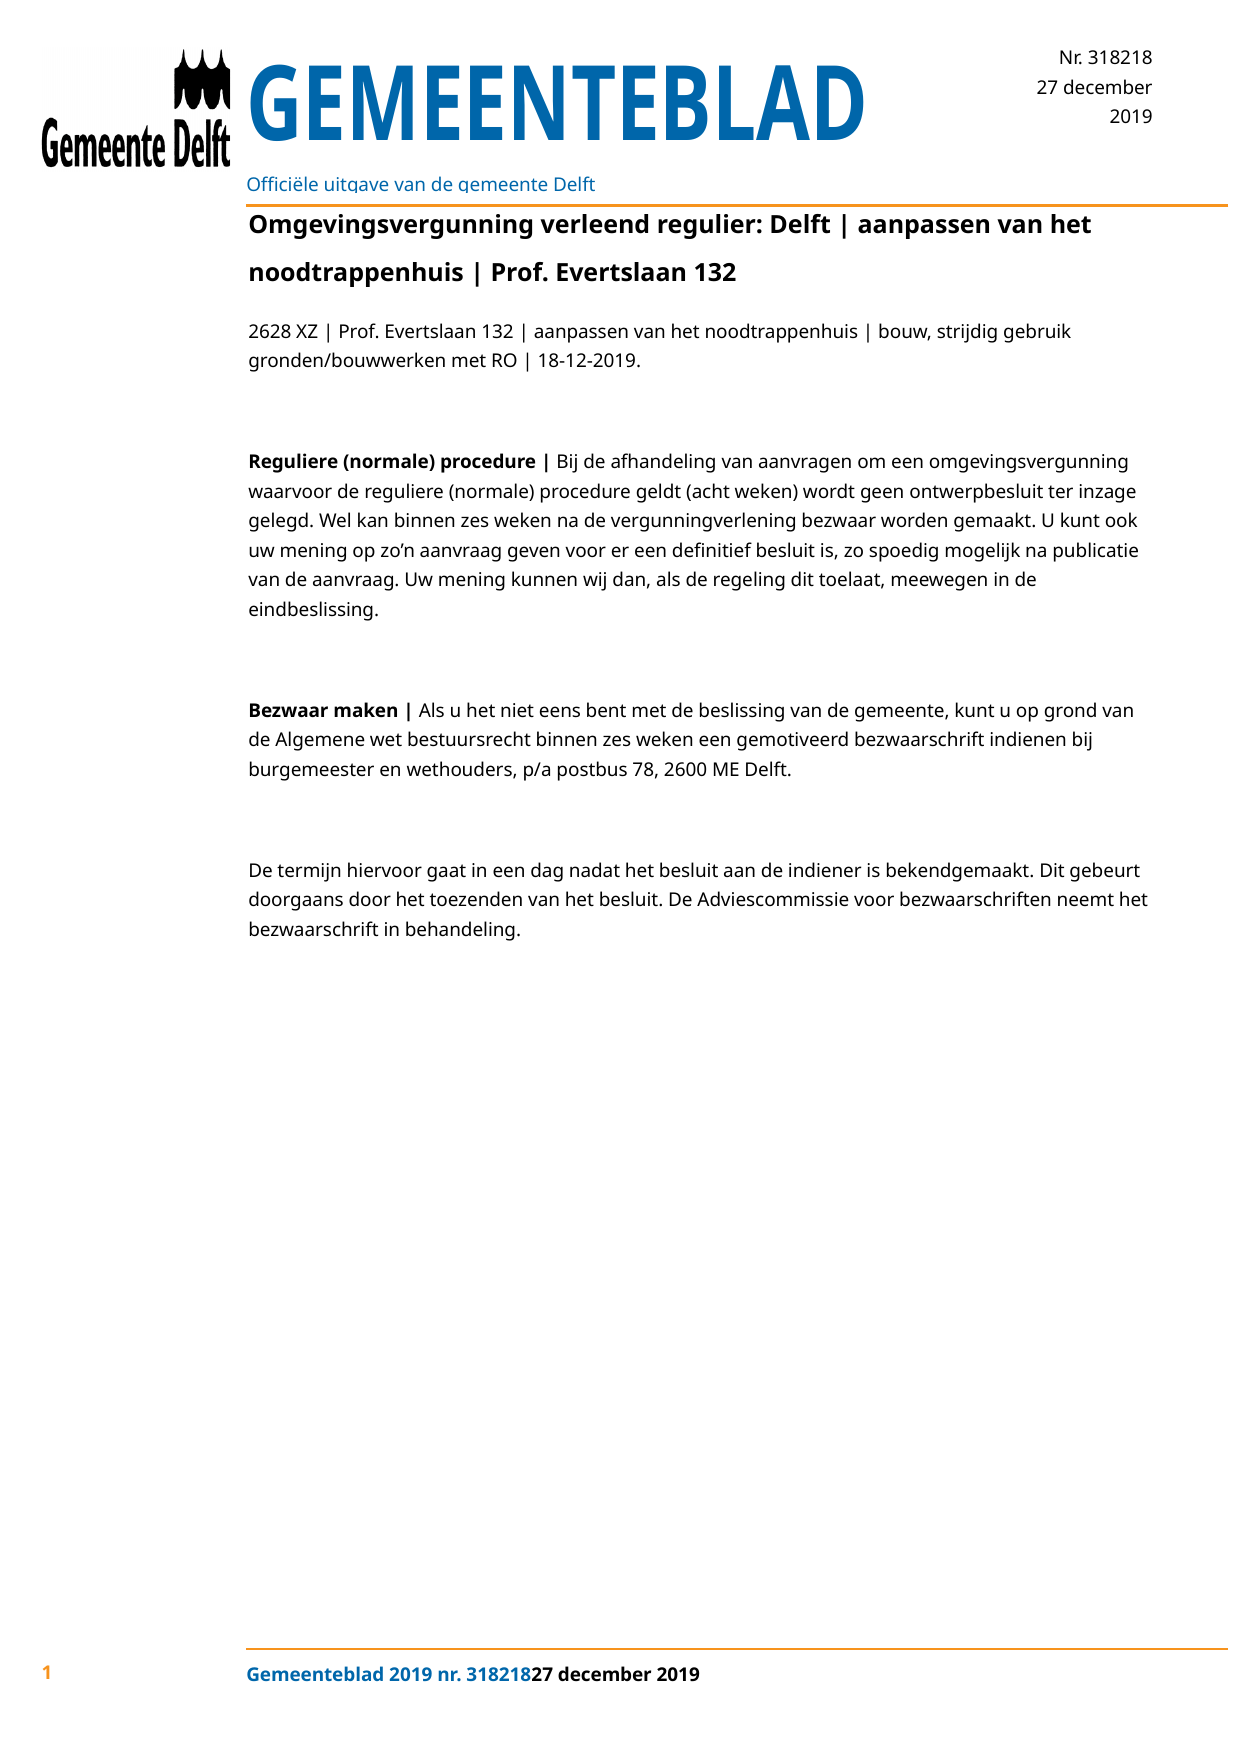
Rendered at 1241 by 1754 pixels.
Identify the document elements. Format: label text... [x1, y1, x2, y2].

picture [41, 47, 231, 172]
text De termijn hiervoor gaat in een dag nadat het besluit aan de indiener is bekendgemaakt. Dit gebeurt doorgaans door het toezenden van het besluit. De Adviescommissie voor bezwaarschriften neemt het bezwaarschrift in behandeling. [248, 857, 1152, 942]
text 2628 XZ | Prof. Evertslaan 132 | aanpassen van het noodtrappenhuis | bouw, strijdig gebruik gronden/bouwwerken met RO | 18-12-2019. [248, 318, 1152, 373]
text Reguliere (normale) procedure | Bij de afhandeling van aanvragen om een omgevingsvergunning waarvoor de reguliere (normale) procedure geldt (acht weken) wordt geen ontwerpbesluit ter inzage gelegd. Wel kan binnen zes weken na de vergunningverlening bezwaar worden gemaakt. U kunt ook uw mening op zo’n aanvraag geven voor er een definitief besluit is, zo spoedig mogelijk na publicatie van de aanvraag. Uw mening kunnen wij dan, als de regeling dit toelaat, meewegen in de eindbeslissing. [248, 448, 1152, 622]
text Bezwaar maken | Als u het niet eens bent met de beslissing van de gemeente, kunt u op grond van de Algemene wet bestuursrecht binnen zes weken een gemotiveerd bezwaarschrift indienen bij burgemeester en wethouders, p/a postbus 78, 2600 ME Delft. [248, 697, 1152, 782]
text Omgevingsvergunning verleend regulier: Delft | aanpassen van het noodtrappenhuis | Prof. Evertslaan 132 [248, 207, 1152, 288]
